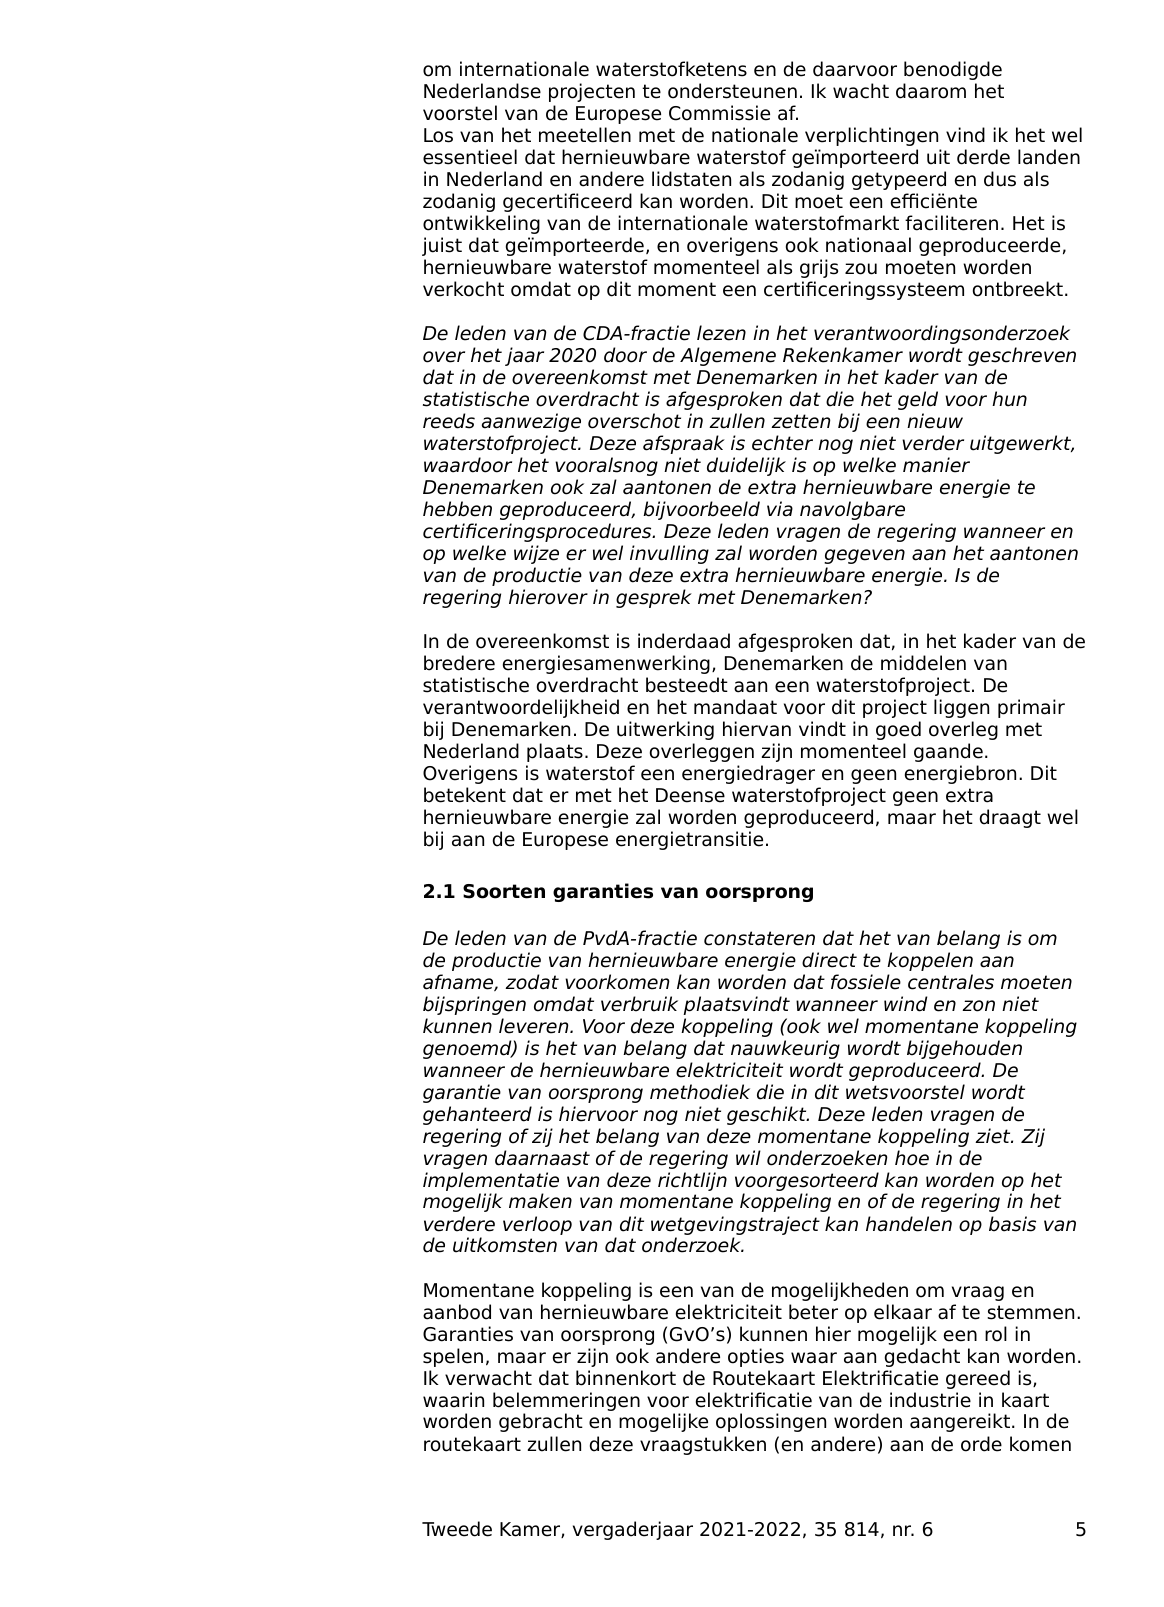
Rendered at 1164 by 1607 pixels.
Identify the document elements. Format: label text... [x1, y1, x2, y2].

text Los van het meetellen met de nationale verplichtingen vind ik het wel essentieel dat hernieuwbare waterstof geïmporteerd uit derde landen in Nederland en andere lidstaten als zodanig getypeerd en dus als zodanig gecertificeerd kan worden. Dit moet een efficiënte ontwikkeling van de internationale waterstofmarkt faciliteren. Het is juist dat geïmporteerde, en overigens ook nationaal geproduceerde, hernieuwbare waterstof momenteel als grijs zou moeten worden verkocht omdat op dit moment een certificeringssysteem ontbreekt. [422, 125, 1087, 301]
text om internationale waterstofketens en de daarvoor benodigde Nederlandse projecten te ondersteunen. Ik wacht daarom het voorstel van de Europese Commissie af. [422, 59, 1087, 125]
text In de overeenkomst is inderdaad afgesproken dat, in het kader van de bredere energiesamenwerking, Denemarken de middelen van statistische overdracht besteedt aan een waterstofproject. De verantwoordelijkheid en het mandaat voor dit project liggen primair bij Denemarken. De uitwerking hiervan vindt in goed overleg met Nederland plaats. Deze overleggen zijn momenteel gaande. Overigens is waterstof een energiedrager en geen energiebron. Dit betekent dat er met het Deense waterstofproject geen extra hernieuwbare energie zal worden geproduceerd, maar het draagt wel bij aan de Europese energietransitie. [422, 631, 1087, 851]
text De leden van de PvdA-fractie constateren dat het van belang is om de productie van hernieuwbare energie direct te koppelen aan afname, zodat voorkomen kan worden dat fossiele centrales moeten bijspringen omdat verbruik plaatsvindt wanneer wind en zon niet kunnen leveren. Voor deze koppeling (ook wel momentane koppeling genoemd) is het van belang dat nauwkeurig wordt bijgehouden wanneer de hernieuwbare elektriciteit wordt geproduceerd. De garantie van oorsprong methodiek die in dit wetsvoorstel wordt gehanteerd is hiervoor nog niet geschikt. Deze leden vragen de regering of zij het belang van deze momentane koppeling ziet. Zij vragen daarnaast of de regering wil onderzoeken hoe in de implementatie van deze richtlijn voorgesorteerd kan worden op het mogelijk maken van momentane koppeling en of de regering in het verdere verloop van dit wetgevingstraject kan handelen op basis van de uitkomsten van dat onderzoek. [422, 928, 1087, 1257]
text De leden van de CDA-fractie lezen in het verantwoordingsonderzoek over het jaar 2020 door de Algemene Rekenkamer wordt geschreven dat in de overeenkomst met Denemarken in het kader van de statistische overdracht is afgesproken dat die het geld voor hun reeds aanwezige overschot in zullen zetten bij een nieuw waterstofproject. Deze afspraak is echter nog niet verder uitgewerkt, waardoor het vooralsnog niet duidelijk is op welke manier Denemarken ook zal aantonen de extra hernieuwbare energie te hebben geproduceerd, bijvoorbeeld via navolgbare certificeringsprocedures. Deze leden vragen de regering wanneer en op welke wijze er wel invulling zal worden gegeven aan het aantonen van de productie van deze extra hernieuwbare energie. Is de regering hierover in gesprek met Denemarken? [422, 323, 1087, 609]
text Momentane koppeling is een van de mogelijkheden om vraag en aanbod van hernieuwbare elektriciteit beter op elkaar af te stemmen. Garanties van oorsprong (GvO’s) kunnen hier mogelijk een rol in spelen, maar er zijn ook andere opties waar aan gedacht kan worden. Ik verwacht dat binnenkort de Routekaart Elektrificatie gereed is, waarin belemmeringen voor elektrificatie van de industrie in kaart worden gebracht en mogelijke oplossingen worden aangereikt. In de routekaart zullen deze vraagstukken (en andere) aan de orde komen [422, 1279, 1087, 1455]
subtitle 2.1 Soorten garanties van oorsprong [422, 881, 1087, 903]
